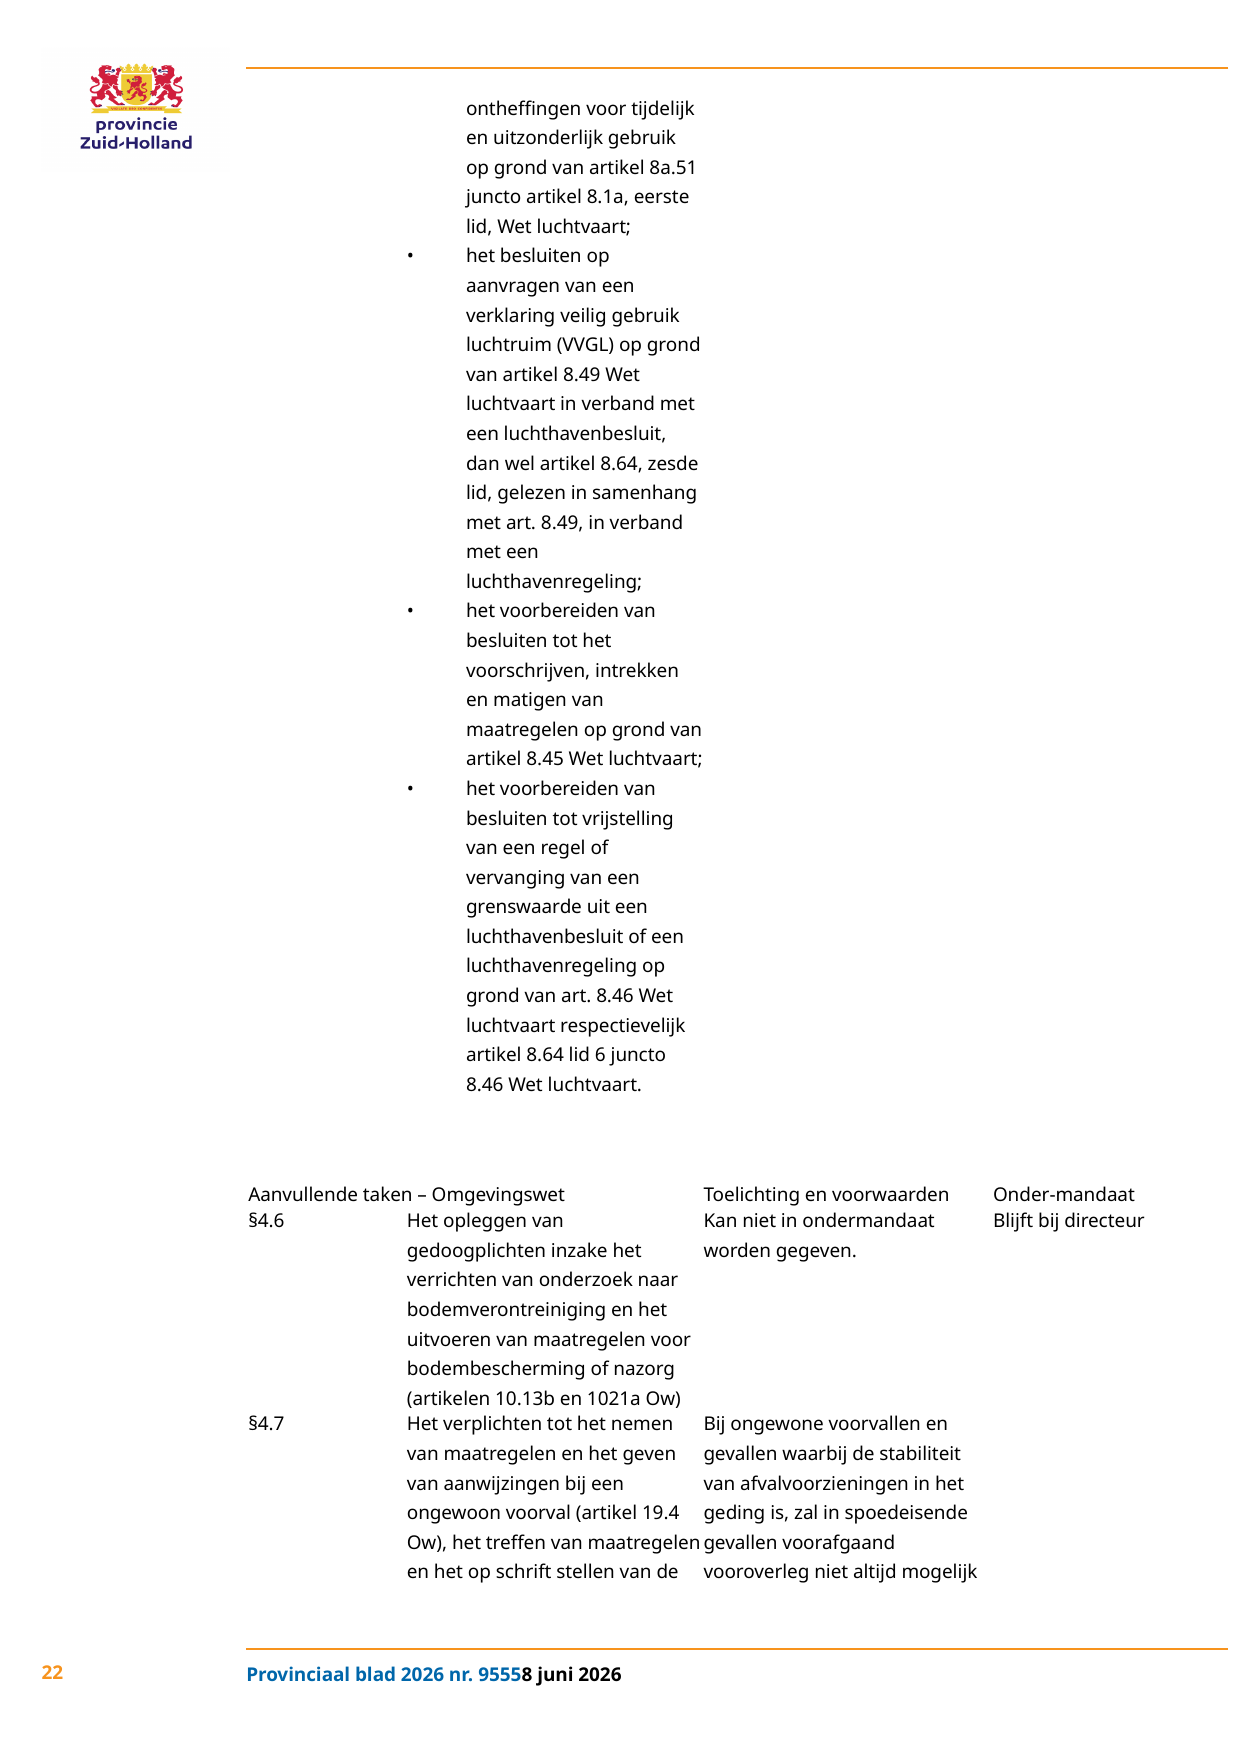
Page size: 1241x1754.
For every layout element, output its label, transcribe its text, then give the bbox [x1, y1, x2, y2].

table_cell §4.7 [248, 1411, 407, 1584]
table_cell Blijft bij directeur [993, 1208, 1152, 1411]
table_cell [993, 95, 1152, 1097]
table_cell [248, 95, 407, 1097]
table_cell Kan niet in ondermandaat worden gegeven. [703, 1208, 993, 1411]
table_cell Het opleggen van gedoogplichten inzake het verrichten van onderzoek naar bodemverontreiniging en het uitvoeren van maatregelen voor bodembescherming of nazorg (artikelen 10.13b en 1021a Ow) [407, 1208, 703, 1411]
table_cell [993, 1411, 1152, 1584]
table_cell Het verplichten tot het nemen van maatregelen en het geven van aanwijzingen bij een ongewoon voorval (artikel 19.4 Ow), het treffen van maatregelen en het op schrift stellen van de [407, 1411, 703, 1584]
table_cell ontheffingen voor tijdelijk en uitzonderlijk gebruik op grond van artikel 8a.51 juncto artikel 8.1a, eerste lid, Wet luchtvaart; het besluiten op aanvragen van een verklaring veilig gebruik luchtruim (VVGL) op grond van artikel 8.49 Wet luchtvaart in verband met een luchthavenbesluit, dan wel artikel 8.64, zesde lid, gelezen in samenhang met art. 8.49, in verband met een luchthavenregeling; het voorbereiden van besluiten tot het voorschrijven, intrekken en matigen van maatregelen op grond van artikel 8.45 Wet luchtvaart; het voorbereiden van besluiten tot vrijstelling van een regel of vervanging van een grenswaarde uit een luchthavenbesluit of een luchthavenregeling op grond van art. 8.46 Wet luchtvaart respectievelijk artikel 8.64 lid 6 juncto 8.46 Wet luchtvaart. [407, 95, 703, 1097]
table_cell [703, 1097, 993, 1182]
table_cell [703, 95, 993, 1097]
table_cell [248, 1097, 703, 1182]
picture [41, 47, 231, 172]
table_cell [993, 1097, 1152, 1182]
table_cell §4.6 [248, 1208, 407, 1411]
table_cell Aanvullende taken – Omgevingswet [248, 1182, 703, 1207]
table_cell Toelichting en voorwaarden [703, 1182, 993, 1207]
table_cell Bij ongewone voorvallen en gevallen waarbij de stabiliteit van afvalvoorzieningen in het geding is, zal in spoedeisende gevallen voorafgaand vooroverleg niet altijd mogelijk [703, 1411, 993, 1584]
table_cell Onder-mandaat [993, 1182, 1152, 1207]
